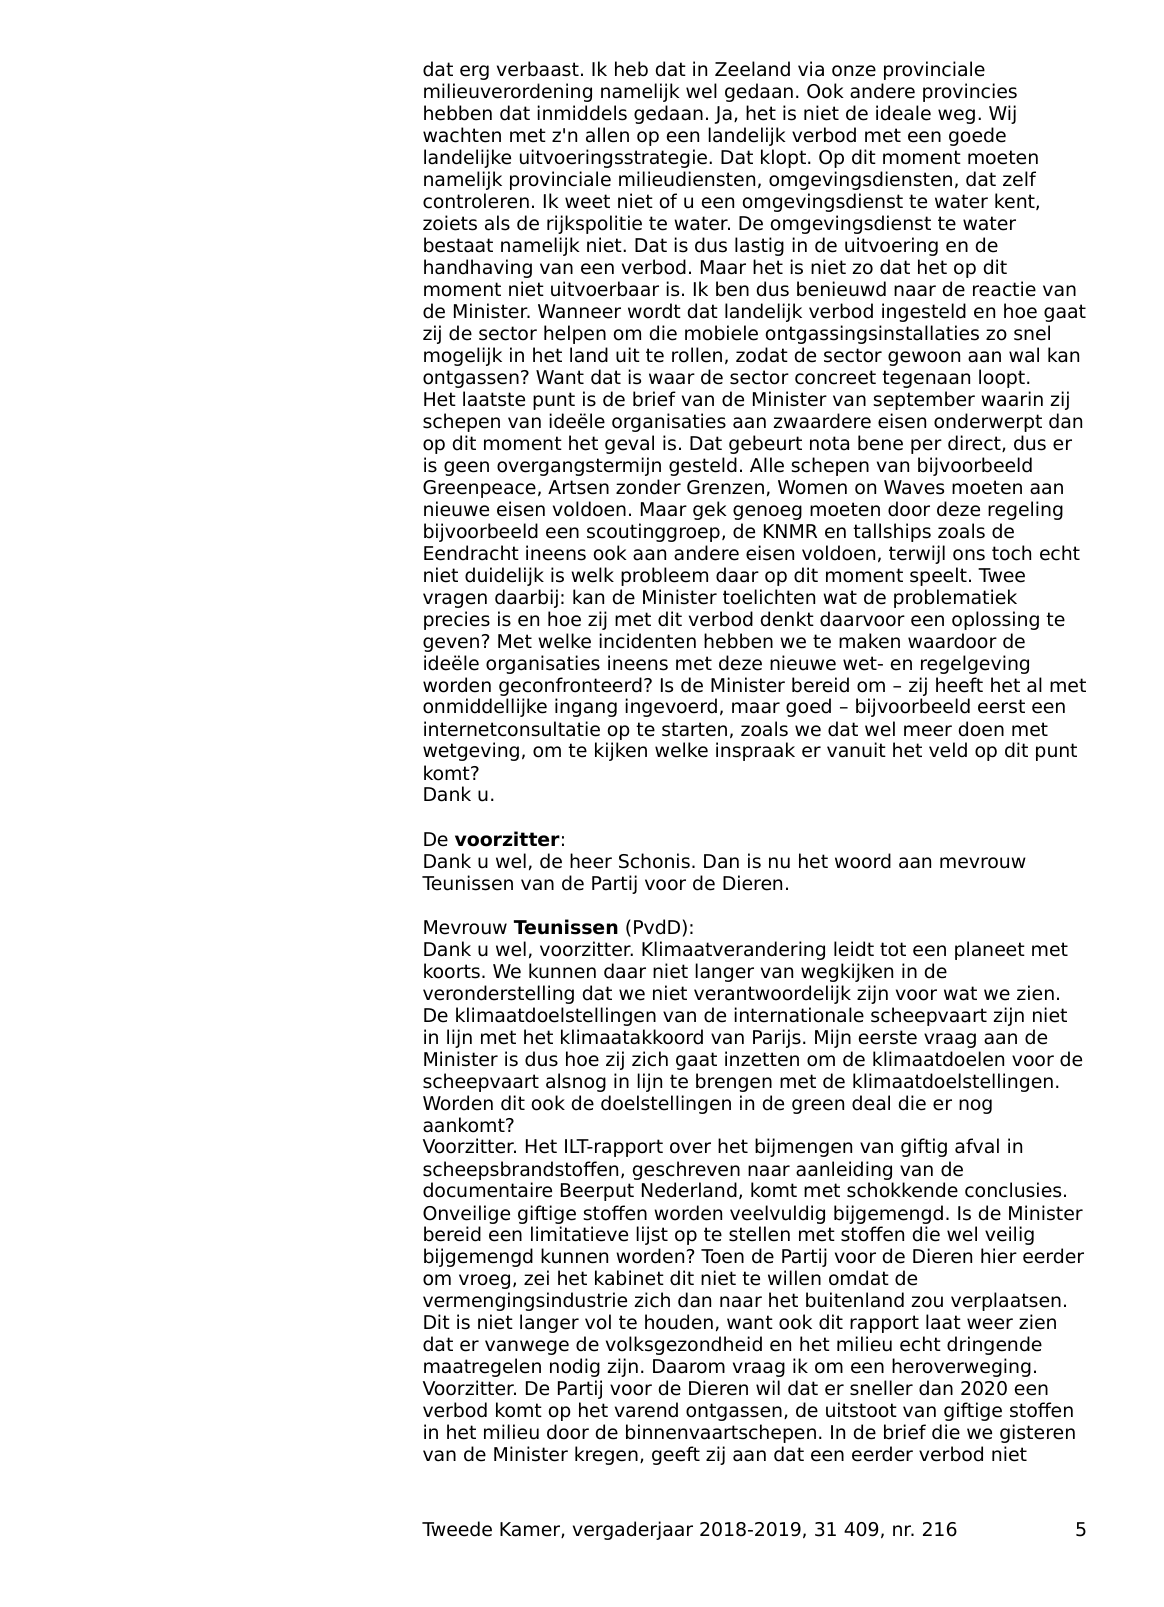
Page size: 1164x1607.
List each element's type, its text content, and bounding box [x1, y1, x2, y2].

text Dank u wel, voorzitter. Klimaatverandering leidt tot een planeet met koorts. We kunnen daar niet langer van wegkijken in de veronderstelling dat we niet verantwoordelijk zijn voor wat we zien. De klimaatdoelstellingen van de internationale scheepvaart zijn niet in lijn met het klimaatakkoord van Parijs. Mijn eerste vraag aan de Minister is dus hoe zij zich gaat inzetten om de klimaatdoelen voor de scheepvaart alsnog in lijn te brengen met de klimaatdoelstellingen. Worden dit ook de doelstellingen in de green deal die er nog aankomt? [422, 939, 1087, 1136]
text Dank u. [422, 784, 1087, 806]
text De voorzitter: [422, 828, 1087, 851]
text Mevrouw Teunissen (PvdD): [422, 917, 1087, 939]
text Voorzitter. Het ILT-rapport over het bijmengen van giftig afval in scheepsbrandstoffen, geschreven naar aanleiding van de documentaire Beerput Nederland, komt met schokkende conclusies. Onveilige giftige stoffen worden veelvuldig bijgemengd. Is de Minister bereid een limitatieve lijst op te stellen met stoffen die wel veilig bijgemengd kunnen worden? Toen de Partij voor de Dieren hier eerder om vroeg, zei het kabinet dit niet te willen omdat de vermengingsindustrie zich dan naar het buitenland zou verplaatsen. Dit is niet langer vol te houden, want ook dit rapport laat weer zien dat er vanwege de volksgezondheid en het milieu echt dringende maatregelen nodig zijn. Daarom vraag ik om een heroverweging. [422, 1136, 1087, 1378]
text Dank u wel, de heer Schonis. Dan is nu het woord aan mevrouw Teunissen van de Partij voor de Dieren. [422, 851, 1087, 894]
text Het laatste punt is de brief van de Minister van september waarin zij schepen van ideële organisaties aan zwaardere eisen onderwerpt dan op dit moment het geval is. Dat gebeurt nota bene per direct, dus er is geen overgangstermijn gesteld. Alle schepen van bijvoorbeeld Greenpeace, Artsen zonder Grenzen, Women on Waves moeten aan nieuwe eisen voldoen. Maar gek genoeg moeten door deze regeling bijvoorbeeld een scoutinggroep, de KNMR en tallships zoals de Eendracht ineens ook aan andere eisen voldoen, terwijl ons toch echt niet duidelijk is welk probleem daar op dit moment speelt. Twee vragen daarbij: kan de Minister toelichten wat de problematiek precies is en hoe zij met dit verbod denkt daarvoor een oplossing te geven? Met welke incidenten hebben we te maken waardoor de ideële organisaties ineens met deze nieuwe wet- en regelgeving worden geconfronteerd? Is de Minister bereid om – zij heeft het al met onmiddellijke ingang ingevoerd, maar goed – bijvoorbeeld eerst een internetconsultatie op te starten, zoals we dat wel meer doen met wetgeving, om te kijken welke inspraak er vanuit het veld op dit punt komt? [422, 389, 1087, 784]
text dat erg verbaast. Ik heb dat in Zeeland via onze provinciale milieuverordening namelijk wel gedaan. Ook andere provincies hebben dat inmiddels gedaan. Ja, het is niet de ideale weg. Wij wachten met z'n allen op een landelijk verbod met een goede landelijke uitvoeringsstrategie. Dat klopt. Op dit moment moeten namelijk provinciale milieudiensten, omgevingsdiensten, dat zelf controleren. Ik weet niet of u een omgevingsdienst te water kent, zoiets als de rijkspolitie te water. De omgevingsdienst te water bestaat namelijk niet. Dat is dus lastig in de uitvoering en de handhaving van een verbod. Maar het is niet zo dat het op dit moment niet uitvoerbaar is. Ik ben dus benieuwd naar de reactie van de Minister. Wanneer wordt dat landelijk verbod ingesteld en hoe gaat zij de sector helpen om die mobiele ontgassingsinstallaties zo snel mogelijk in het land uit te rollen, zodat de sector gewoon aan wal kan ontgassen? Want dat is waar de sector concreet tegenaan loopt. [422, 59, 1087, 389]
text Voorzitter. De Partij voor de Dieren wil dat er sneller dan 2020 een verbod komt op het varend ontgassen, de uitstoot van giftige stoffen in het milieu door de binnenvaartschepen. In de brief die we gisteren van de Minister kregen, geeft zij aan dat een eerder verbod niet [422, 1378, 1087, 1466]
